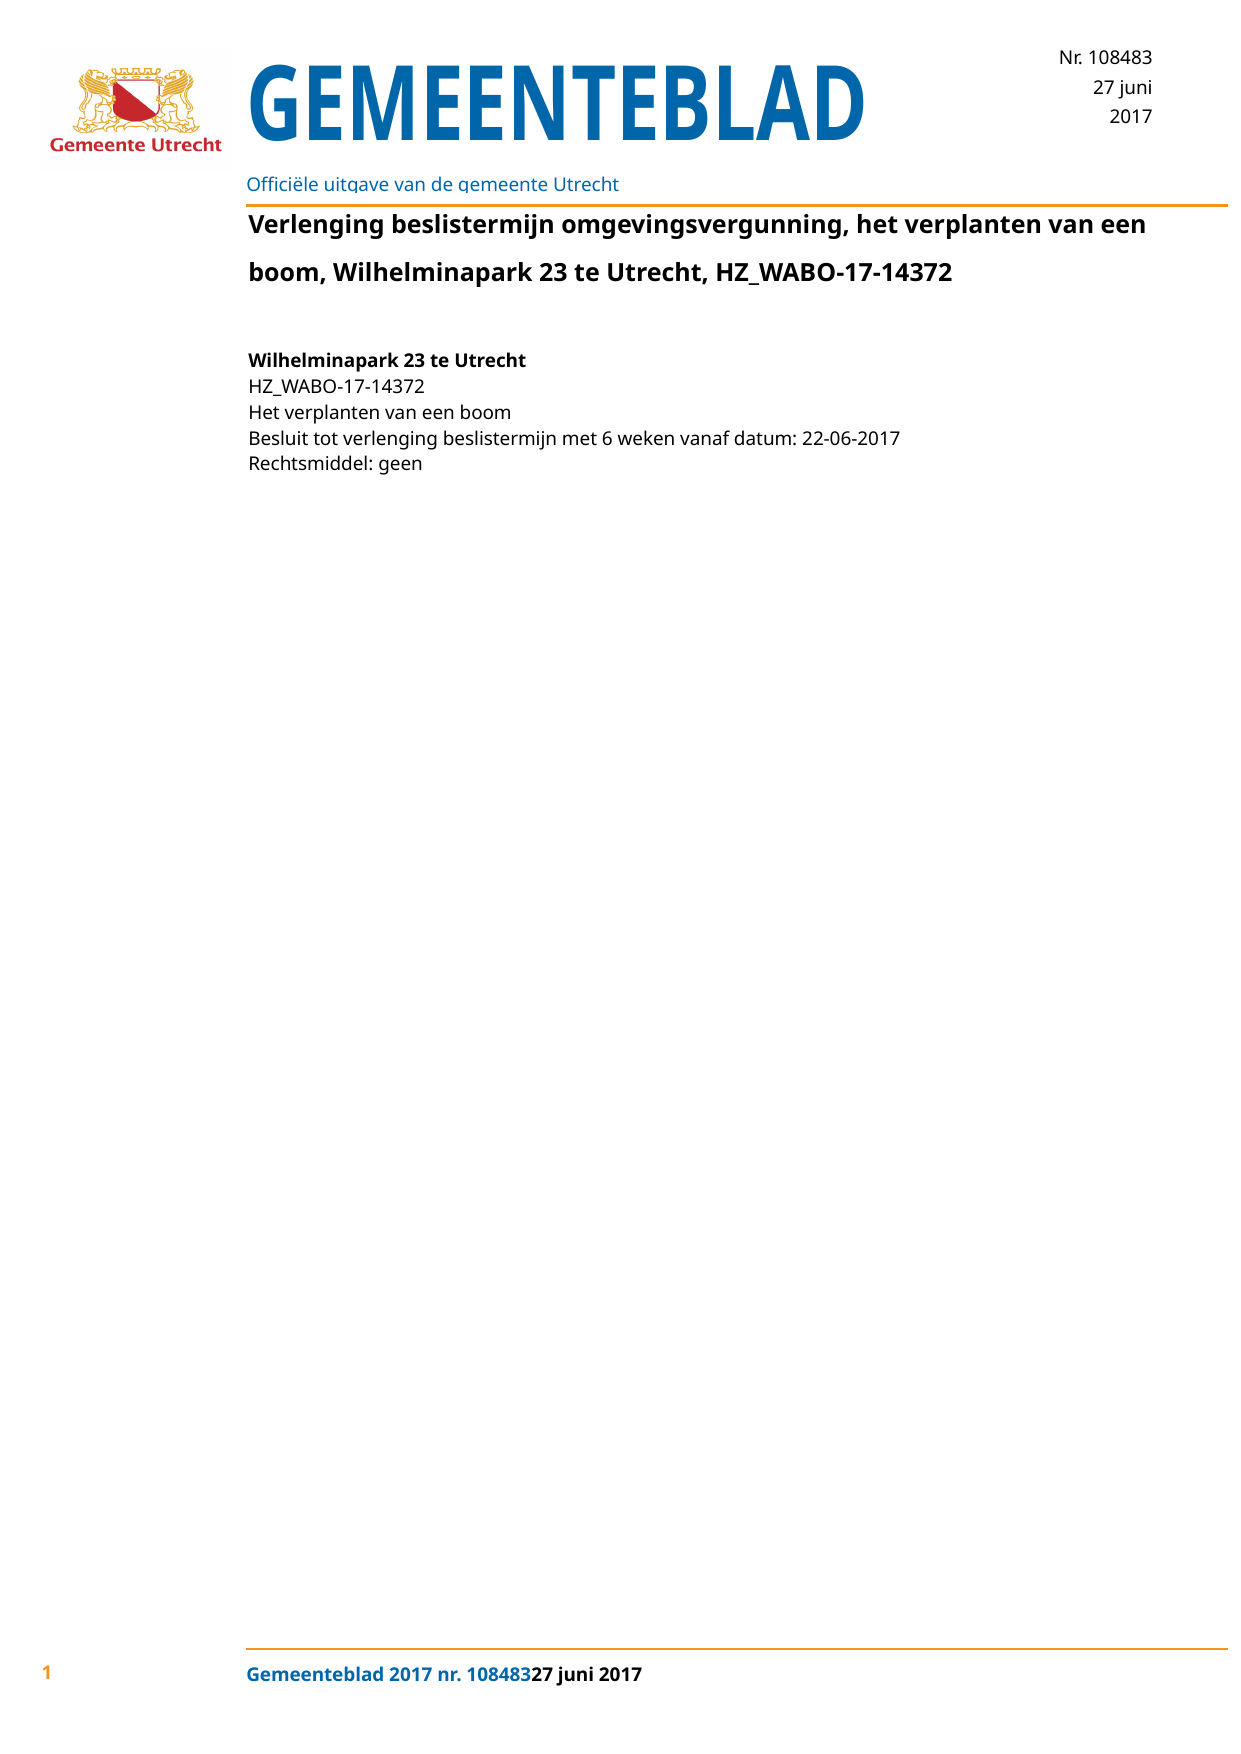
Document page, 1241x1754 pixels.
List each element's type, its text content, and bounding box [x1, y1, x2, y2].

text Verlenging beslistermijn omgevingsvergunning, het verplanten van een boom, Wilhelminapark 23 te Utrecht, HZ_WABO-17-14372 [248, 207, 1152, 288]
picture [41, 47, 231, 172]
table_cell Rechtsmiddel: geen [248, 451, 1152, 476]
table_cell Het verplanten van een boom [248, 399, 549, 425]
table_cell HZ_WABO-17-14372 [248, 373, 1152, 399]
table_cell Besluit tot verlenging beslistermijn met 6 weken vanaf datum: 22-06-2017 [248, 425, 1152, 451]
table_header Wilhelminapark 23 te Utrecht [248, 348, 1152, 373]
